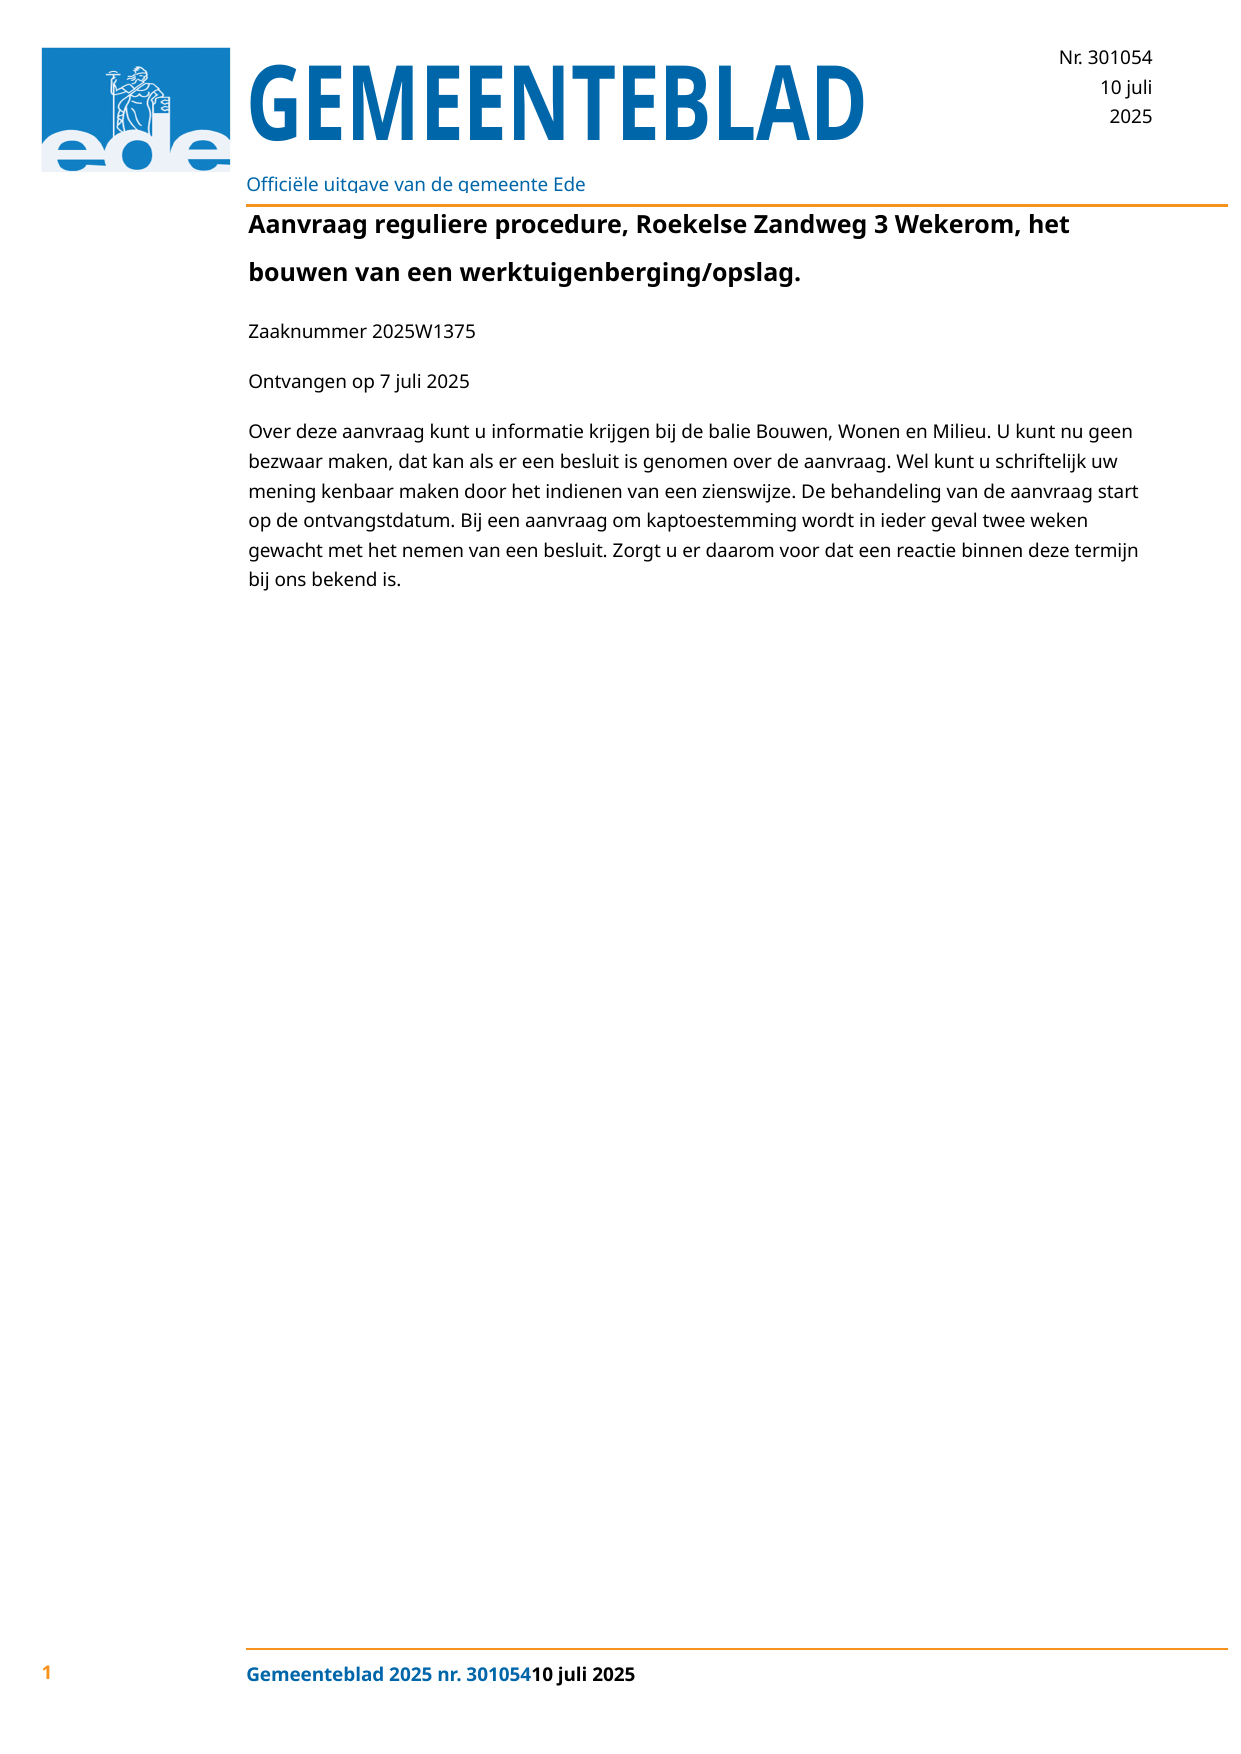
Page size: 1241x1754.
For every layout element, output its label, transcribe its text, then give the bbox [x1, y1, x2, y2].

text Zaaknummer 2025W1375 [248, 318, 1152, 344]
text Ontvangen op 7 juli 2025 [248, 368, 1152, 394]
picture [41, 47, 231, 172]
text Over deze aanvraag kunt u informatie krijgen bij de balie Bouwen, Wonen en Milieu. U kunt nu geen bezwaar maken, dat kan als er een besluit is genomen over de aanvraag. Wel kunt u schriftelijk uw mening kenbaar maken door het indienen van een zienswijze. De behandeling van de aanvraag start op de ontvangstdatum. Bij een aanvraag om kaptoestemming wordt in ieder geval twee weken gewacht met het nemen van een besluit. Zorgt u er daarom voor dat een reactie binnen deze termijn bij ons bekend is. [248, 419, 1152, 592]
text Aanvraag reguliere procedure, Roekelse Zandweg 3 Wekerom, het bouwen van een werktuigenberging/opslag. [248, 207, 1152, 288]
